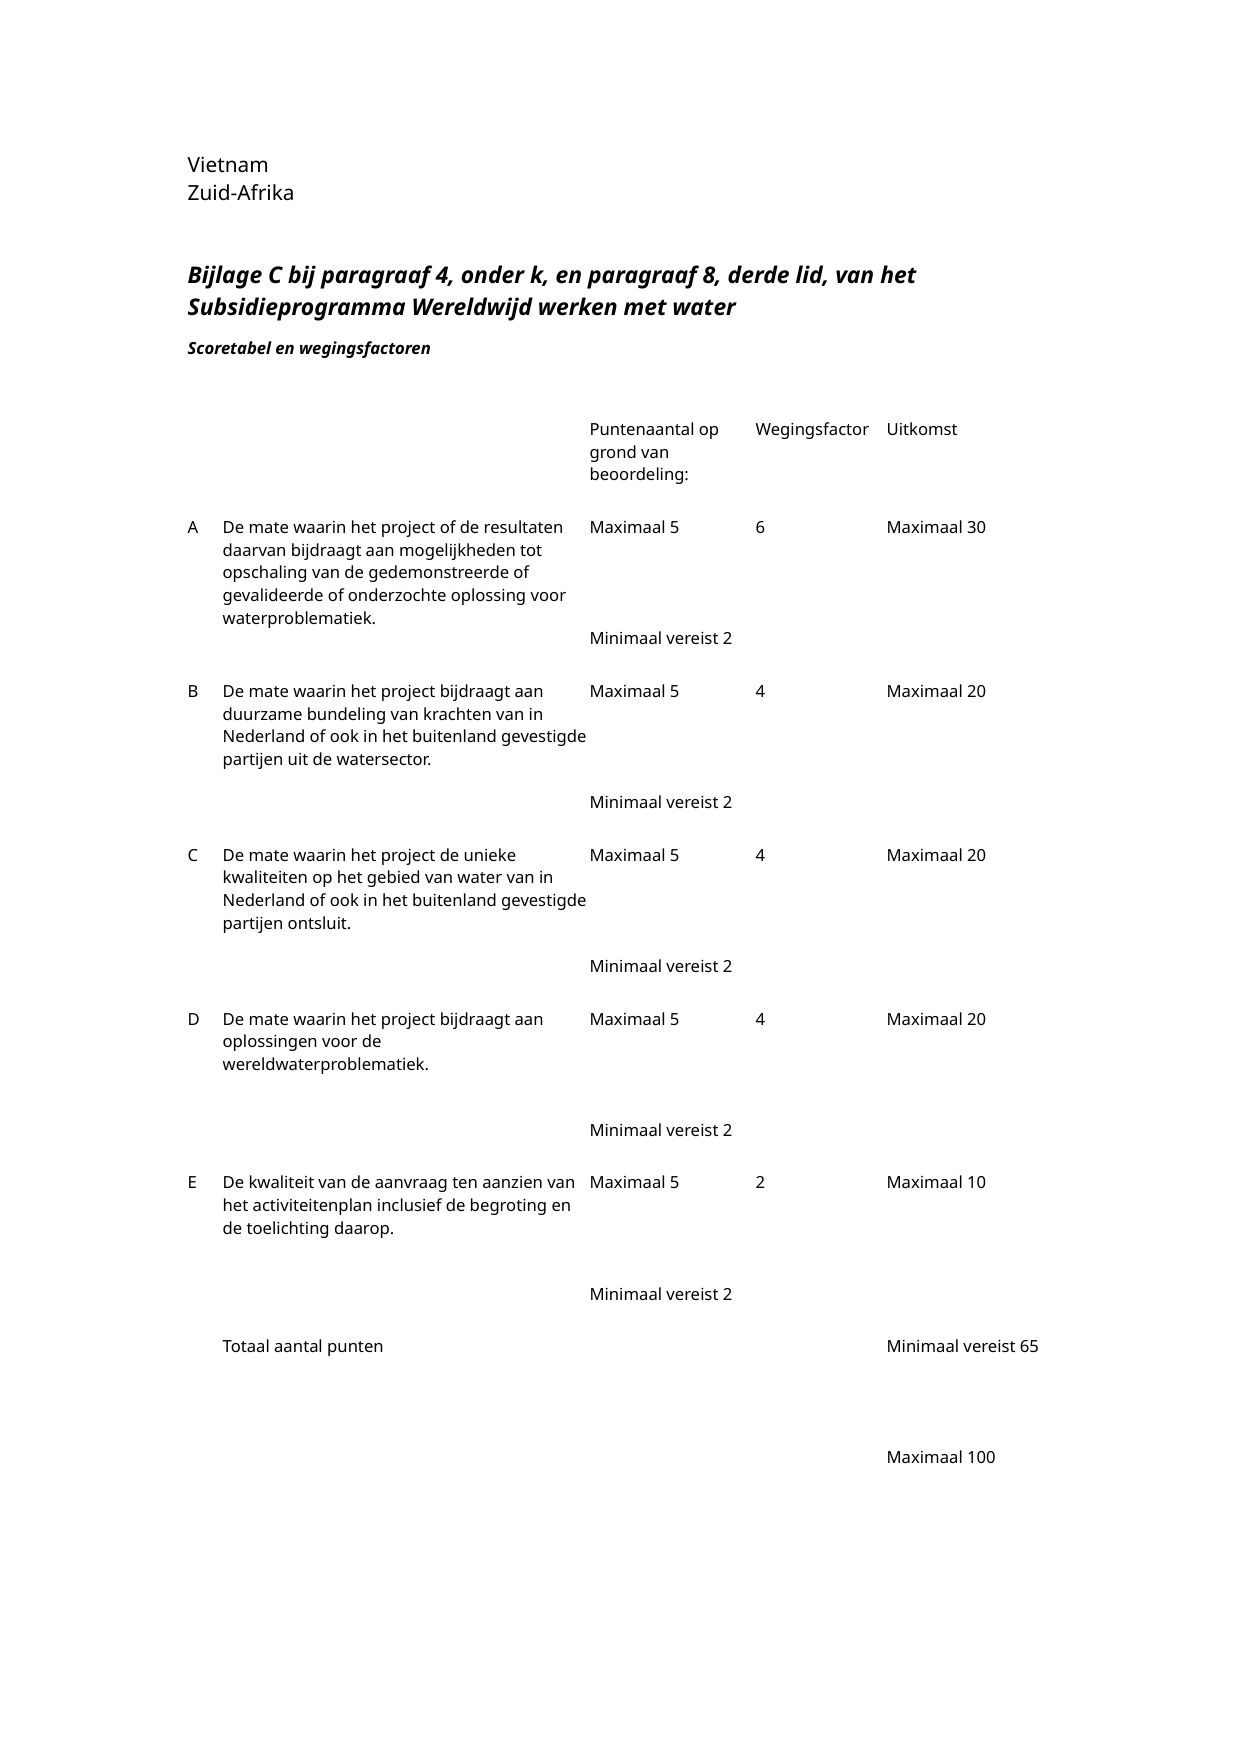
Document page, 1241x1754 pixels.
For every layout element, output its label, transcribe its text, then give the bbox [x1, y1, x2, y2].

table_cell Minimaal vereist 2 [589, 791, 755, 843]
text Zuid-Afrika [187, 178, 1053, 207]
table_cell Maximaal 30 [886, 516, 1053, 679]
table_cell [589, 568, 755, 627]
table_header [223, 418, 589, 516]
table_cell Maximaal 20 [886, 1007, 1053, 1171]
table_cell Maximaal 5 [589, 516, 755, 568]
table_cell [589, 1335, 755, 1499]
table_cell Maximaal 5 [589, 1007, 755, 1060]
table_cell 2 [755, 1171, 886, 1335]
table_cell Minimaal vereist 2 [589, 1282, 755, 1335]
table_cell Maximaal 5 [589, 1171, 755, 1224]
table_cell Minimaal vereist 65 [886, 1335, 1053, 1388]
text Scoretabel en wegingsfactoren [187, 337, 1053, 359]
table_cell Maximaal 5 [589, 843, 755, 896]
table_cell Minimaal vereist 2 [589, 627, 755, 679]
table_cell [589, 896, 755, 954]
table_cell De mate waarin het project bijdraagt aan oplossingen voor de wereldwaterproblematiek. [223, 1007, 589, 1171]
table_cell Maximaal 100 [886, 1446, 1053, 1499]
table_cell [589, 732, 755, 791]
table_cell 4 [755, 843, 886, 1007]
table_header Uitkomst [886, 418, 1053, 516]
table_cell [589, 1224, 755, 1282]
table_cell [188, 1335, 222, 1499]
table_cell Minimaal vereist 2 [589, 955, 755, 1007]
table_header [188, 418, 222, 516]
table_cell 4 [755, 1007, 886, 1171]
table_cell De mate waarin het project of de resultaten daarvan bijdraagt aan mogelijkheden tot opschaling van de gedemonstreerde of gevalideerde of onderzochte oplossing voor waterproblematiek. [223, 516, 589, 679]
table_cell 4 [755, 680, 886, 843]
table_cell C [188, 843, 222, 1007]
table_cell [589, 1060, 755, 1118]
table_cell Maximaal 20 [886, 843, 1053, 1007]
table_cell De kwaliteit van de aanvraag ten aanzien van het activiteitenplan inclusief de begroting en de toelichting daarop. [223, 1171, 589, 1335]
text Vietnam [187, 150, 1053, 178]
table_cell Minimaal vereist 2 [589, 1118, 755, 1171]
table_cell De mate waarin het project de unieke kwaliteiten op het gebied van water van in Nederland of ook in het buitenland gevestigde partijen ontsluit. [223, 843, 589, 1007]
table_cell [886, 1388, 1053, 1446]
subtitle Bijlage C bij paragraaf 4, onder k, en paragraaf 8, derde lid, van het Subsidieprogramma Wereldwijd werken met water [187, 259, 1053, 322]
table_cell 6 [755, 516, 886, 679]
table_cell A [188, 516, 222, 679]
table_cell Maximaal 5 [589, 680, 755, 732]
table_cell D [188, 1007, 222, 1171]
table_cell [755, 1335, 886, 1499]
table_cell Totaal aantal punten [223, 1335, 589, 1499]
table_header Wegingsfactor [755, 418, 886, 516]
table_cell Maximaal 20 [886, 680, 1053, 843]
table_header Puntenaantal op grond van beoordeling: [589, 418, 755, 516]
table_cell B [188, 680, 222, 843]
table_cell E [188, 1171, 222, 1335]
table_cell Maximaal 10 [886, 1171, 1053, 1335]
table_cell De mate waarin het project bijdraagt aan duurzame bundeling van krachten van in Nederland of ook in het buitenland gevestigde partijen uit de watersector. [223, 680, 589, 843]
